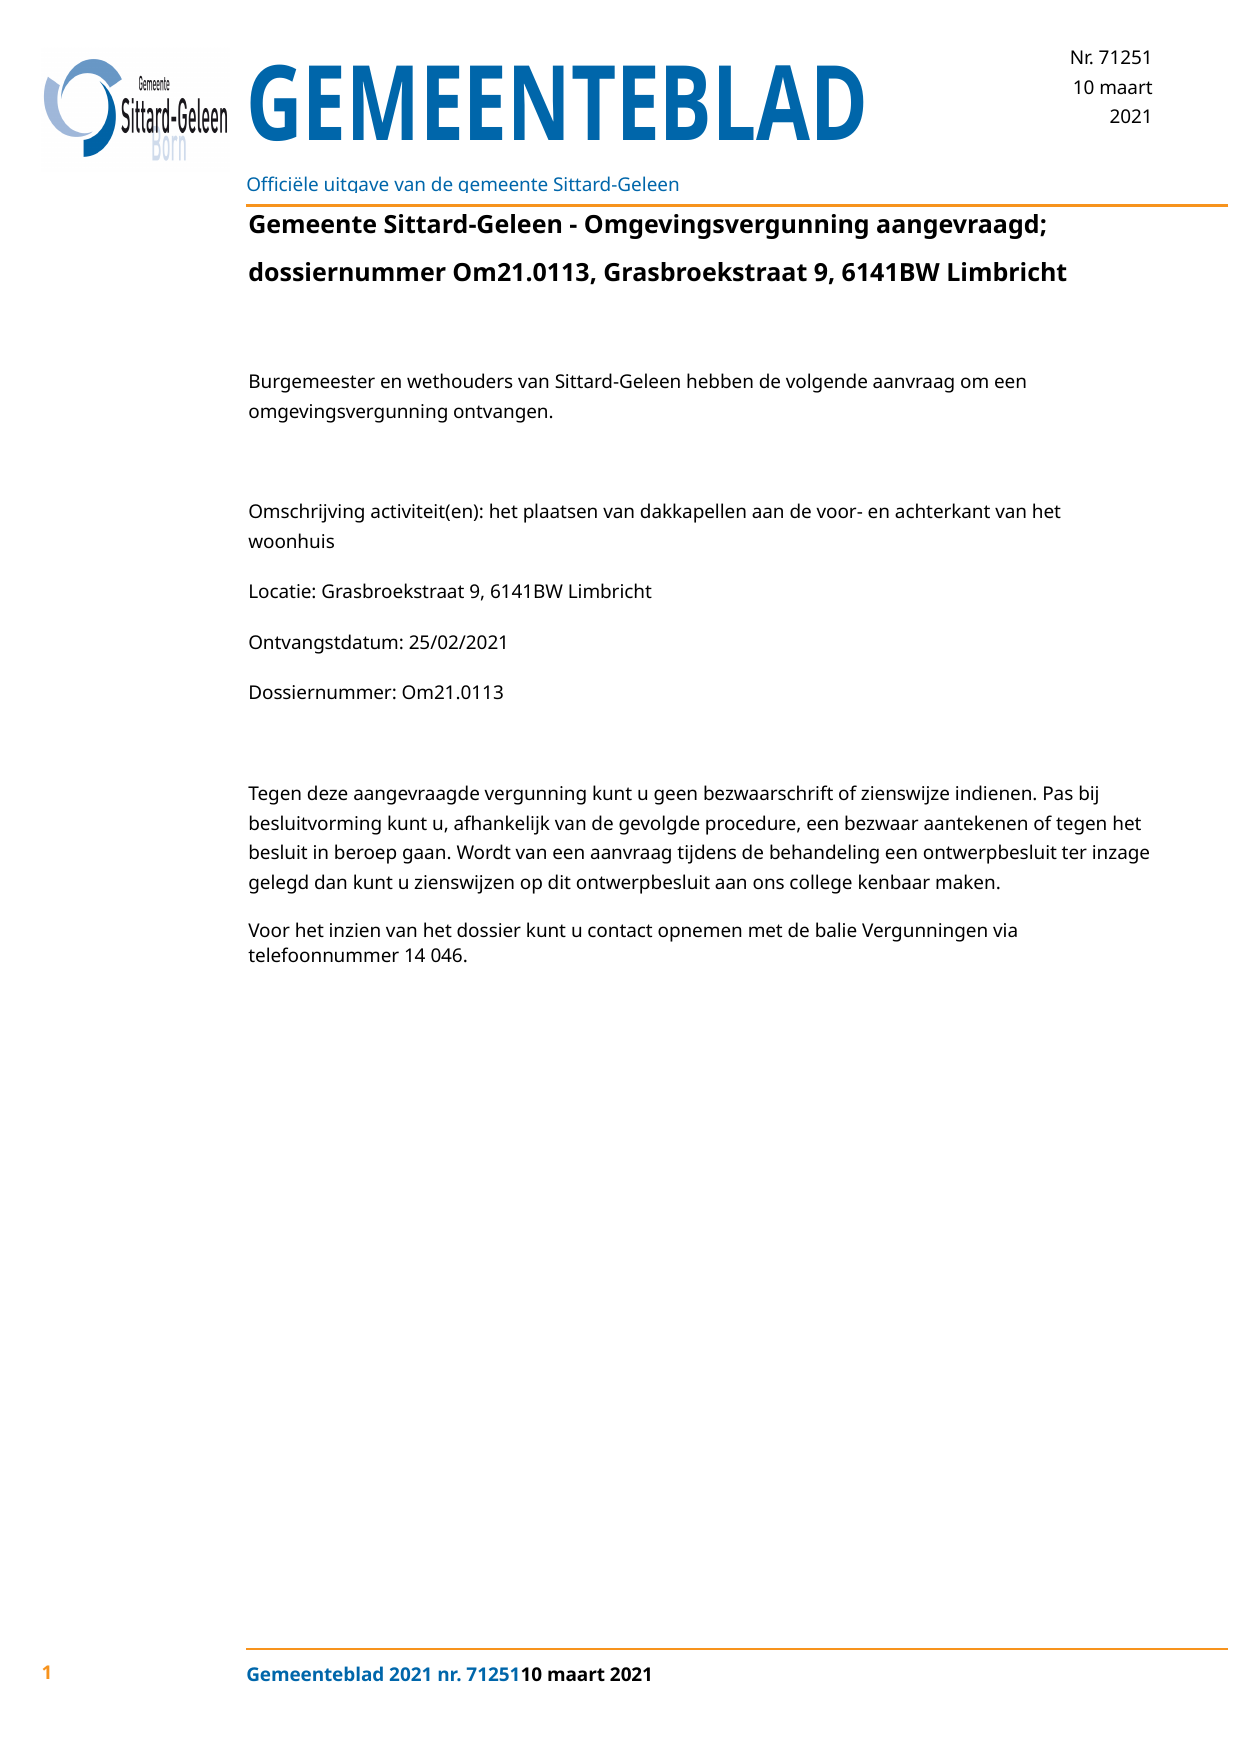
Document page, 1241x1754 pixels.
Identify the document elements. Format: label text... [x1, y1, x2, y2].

text Locatie: Grasbroekstraat 9, 6141BW Limbricht [248, 579, 1152, 604]
text Omschrijving activiteit(en): het plaatsen van dakkapellen aan de voor- en achterkant van het woonhuis [248, 499, 1152, 554]
text Burgemeester en wethouders van Sittard-Geleen hebben de volgende aanvraag om een omgevingsvergunning ontvangen. [248, 368, 1152, 424]
text Gemeente Sittard-Geleen - Omgevingsvergunning aangevraagd; dossiernummer Om21.0113, Grasbroekstraat 9, 6141BW Limbricht [248, 207, 1152, 288]
text Ontvangstdatum: 25/02/2021 [248, 629, 1152, 655]
text Tegen deze aangevraagde vergunning kunt u geen bezwaarschrift of zienswijze indienen. Pas bij besluitvorming kunt u, afhankelijk van de gevolgde procedure, een bezwaar aantekenen of tegen het besluit in beroep gaan. Wordt van een aanvraag tijdens de behandeling een ontwerpbesluit ter inzage gelegd dan kunt u zienswijzen op dit ontwerpbesluit aan ons college kenbaar maken. [248, 780, 1152, 895]
text Voor het inzien van het dossier kunt u contact opnemen met de balie Vergunningen via telefoonnummer 14 046. [248, 917, 1152, 968]
text Dossiernummer: Om21.0113 [248, 679, 1152, 705]
picture [41, 47, 231, 172]
